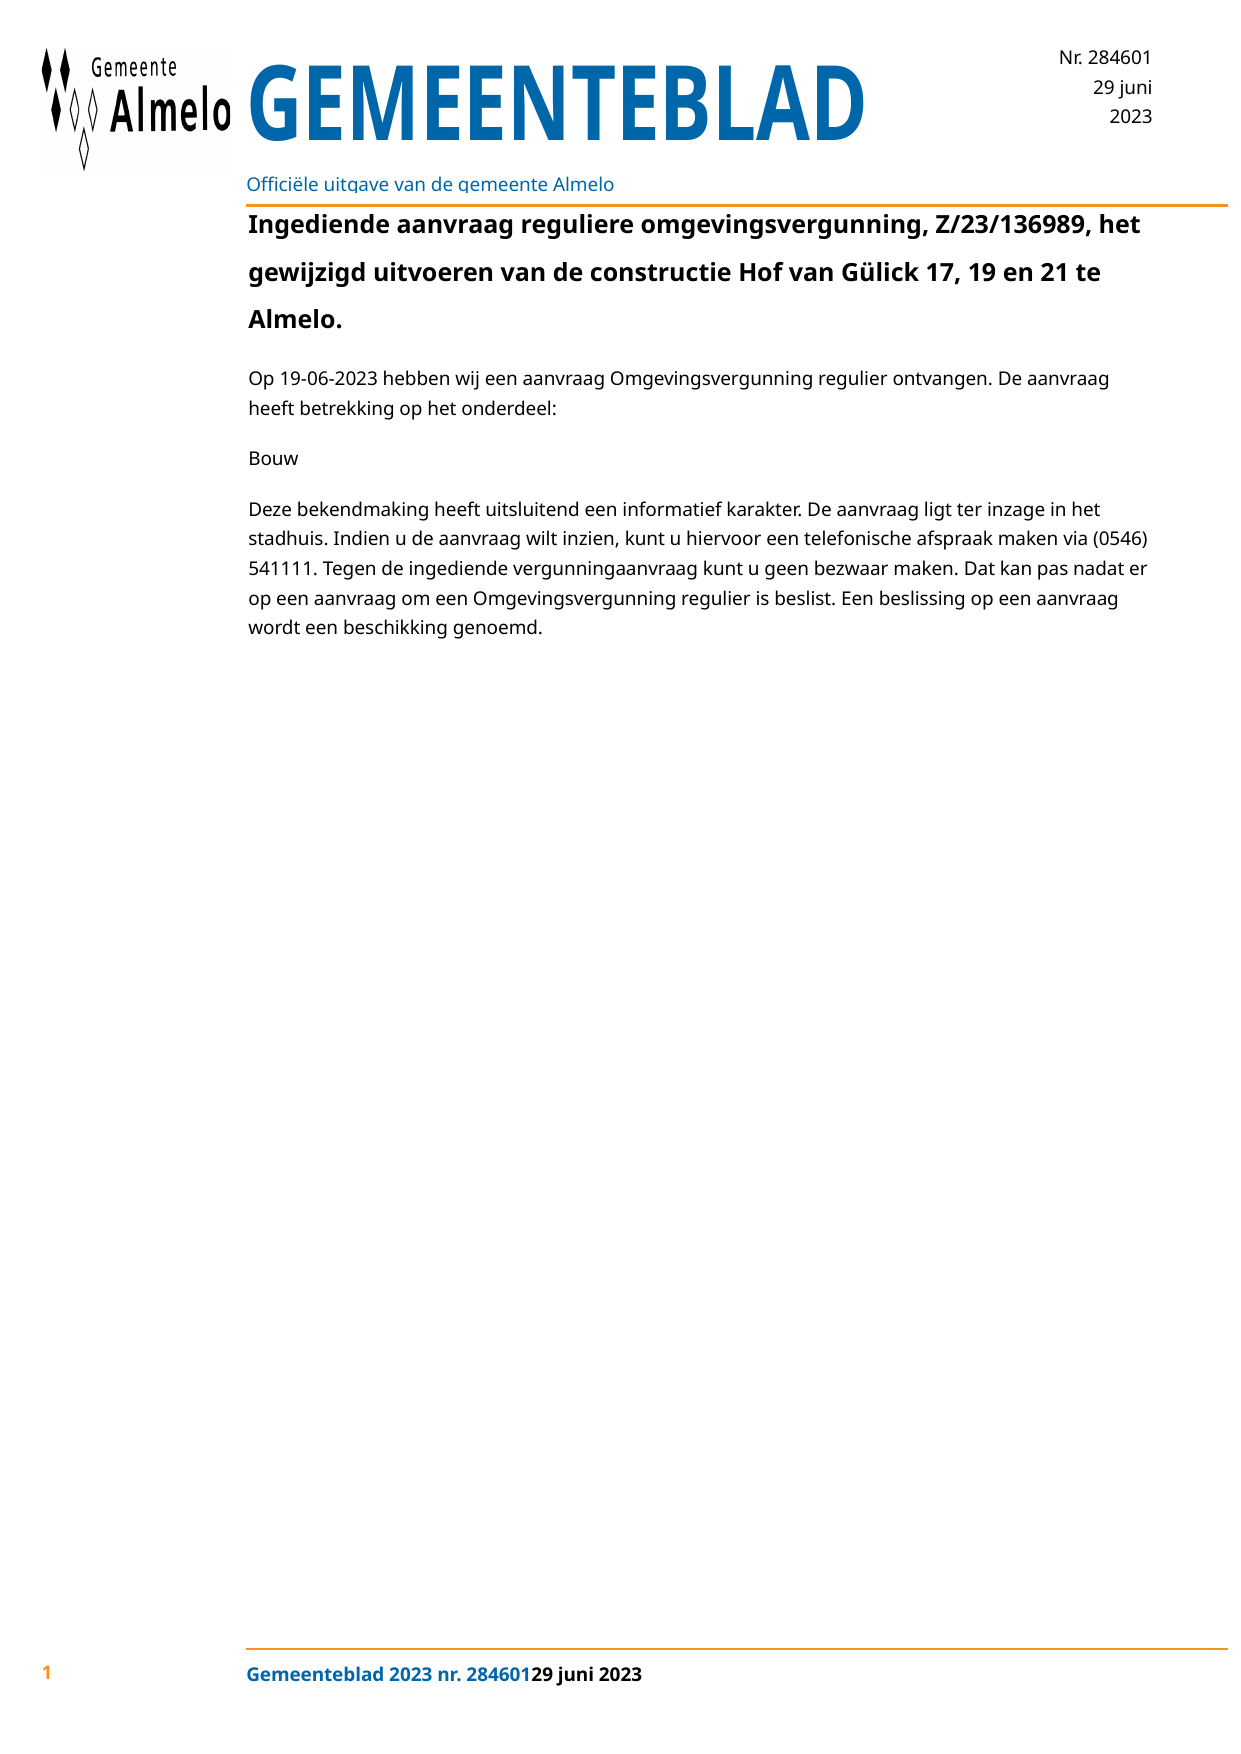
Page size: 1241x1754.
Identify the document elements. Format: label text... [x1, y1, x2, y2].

text Deze bekendmaking heeft uitsluitend een informatief karakter. De aanvraag ligt ter inzage in het stadhuis. Indien u de aanvraag wilt inzien, kunt u hiervoor een telefonische afspraak maken via (0546) 541111. Tegen de ingediende vergunningaanvraag kunt u geen bezwaar maken. Dat kan pas nadat er op een aanvraag om een Omgevingsvergunning regulier is beslist. Een beslissing op een aanvraag wordt een beschikking genoemd. [248, 496, 1152, 640]
picture [41, 47, 231, 172]
text Op 19-06-2023 hebben wij een aanvraag Omgevingsvergunning regulier ontvangen. De aanvraag heeft betrekking op het onderdeel: [248, 366, 1152, 421]
text Bouw [248, 446, 1152, 471]
text Ingediende aanvraag reguliere omgevingsvergunning, Z/23/136989, het gewijzigd uitvoeren van de constructie Hof van Gülick 17, 19 en 21 te Almelo. [248, 207, 1152, 336]
